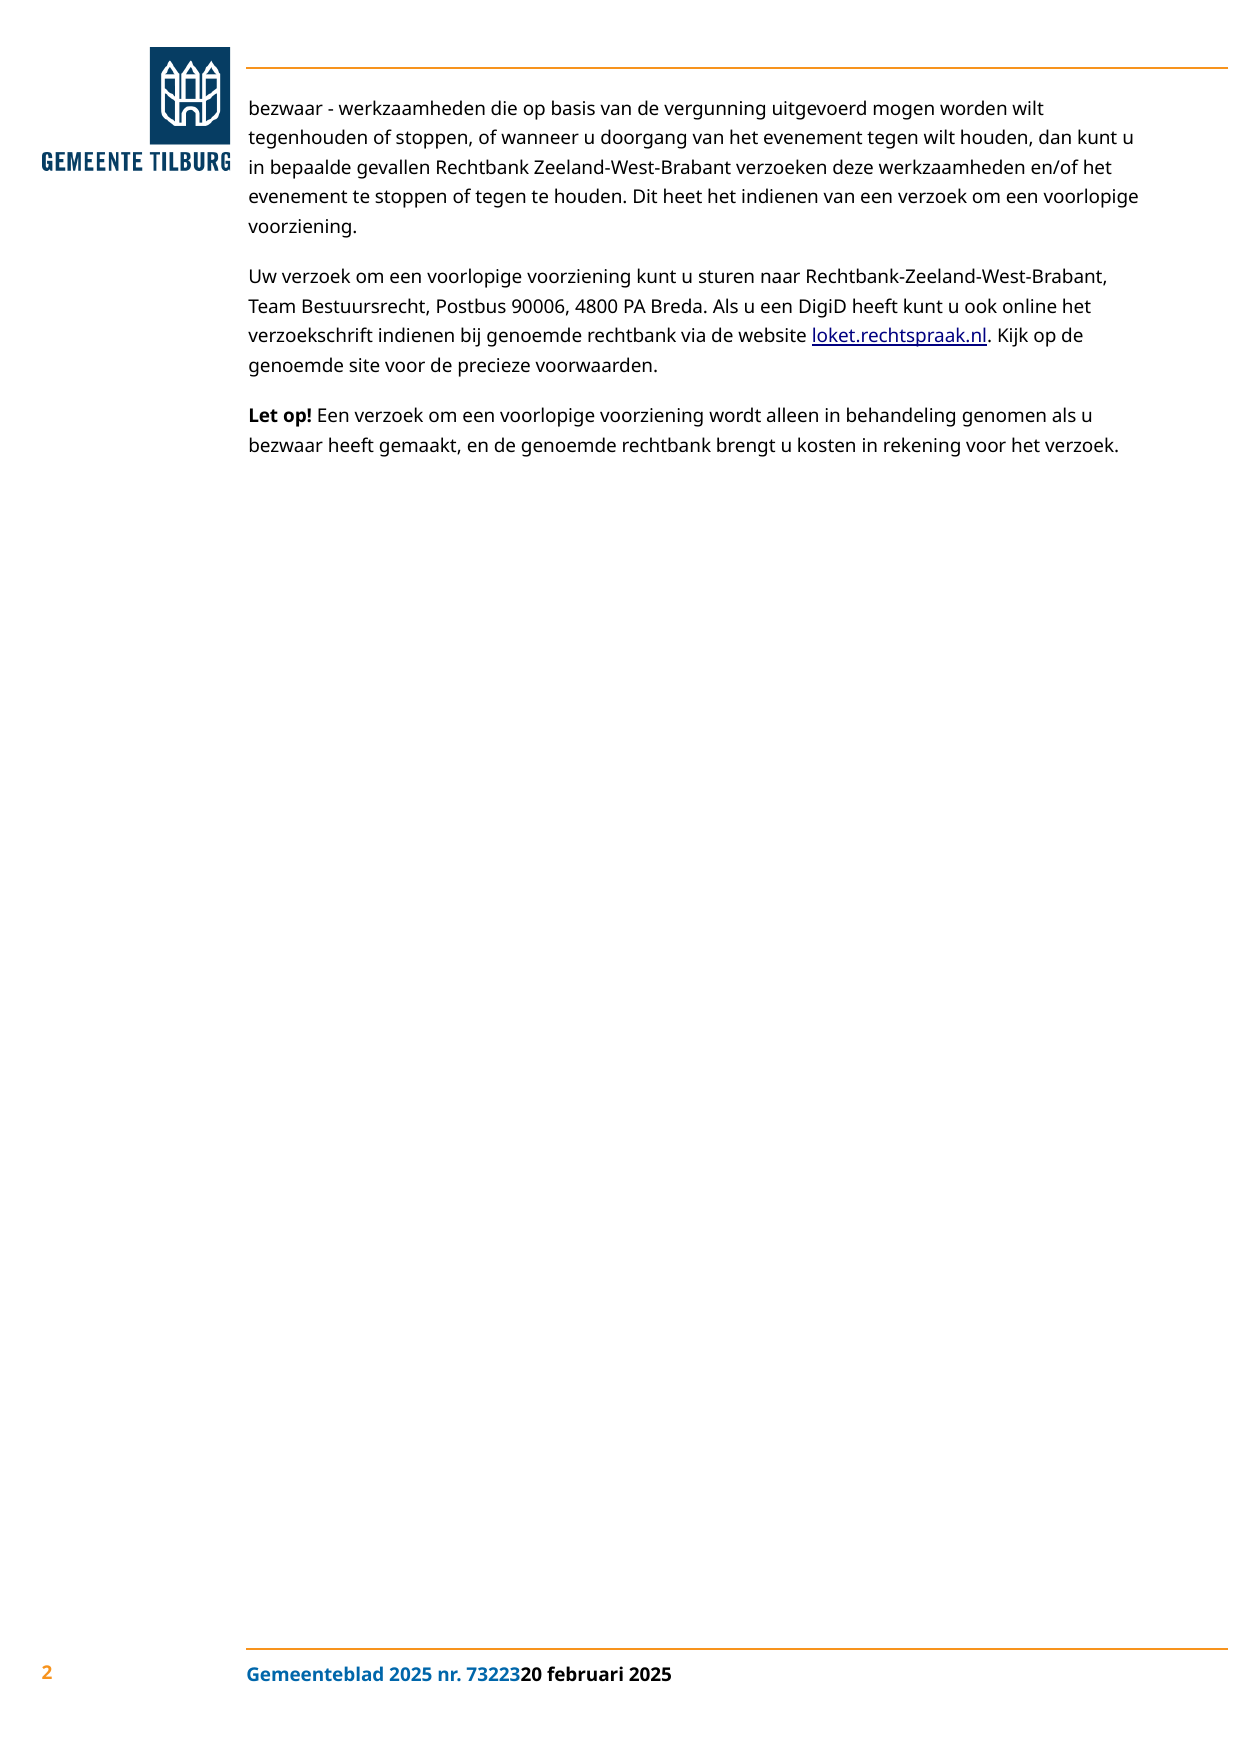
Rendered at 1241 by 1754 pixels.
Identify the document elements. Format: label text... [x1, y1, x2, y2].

text bezwaar - werkzaamheden die op basis van de vergunning uitgevoerd mogen worden wilt tegenhouden of stoppen, of wanneer u doorgang van het evenement tegen wilt houden, dan kunt u in bepaalde gevallen Rechtbank Zeeland-West-Brabant verzoeken deze werkzaamheden en/of het evenement te stoppen of tegen te houden. Dit heet het indienen van een verzoek om een voorlopige voorziening. [248, 95, 1152, 239]
picture [41, 47, 231, 172]
text Uw verzoek om een voorlopige voorziening kunt u sturen naar Rechtbank-Zeeland-West-Brabant, Team Bestuursrecht, Postbus 90006, 4800 PA Breda. Als u een DigiD heeft kunt u ook online het verzoekschrift indienen bij genoemde rechtbank via de website loket.rechtspraak.nl. Kijk op de genoemde site voor de precieze voorwaarden. [248, 263, 1152, 378]
text Let op! Een verzoek om een voorlopige voorziening wordt alleen in behandeling genomen als u bezwaar heeft gemaakt, en de genoemde rechtbank brengt u kosten in rekening voor het verzoek. [248, 403, 1152, 458]
